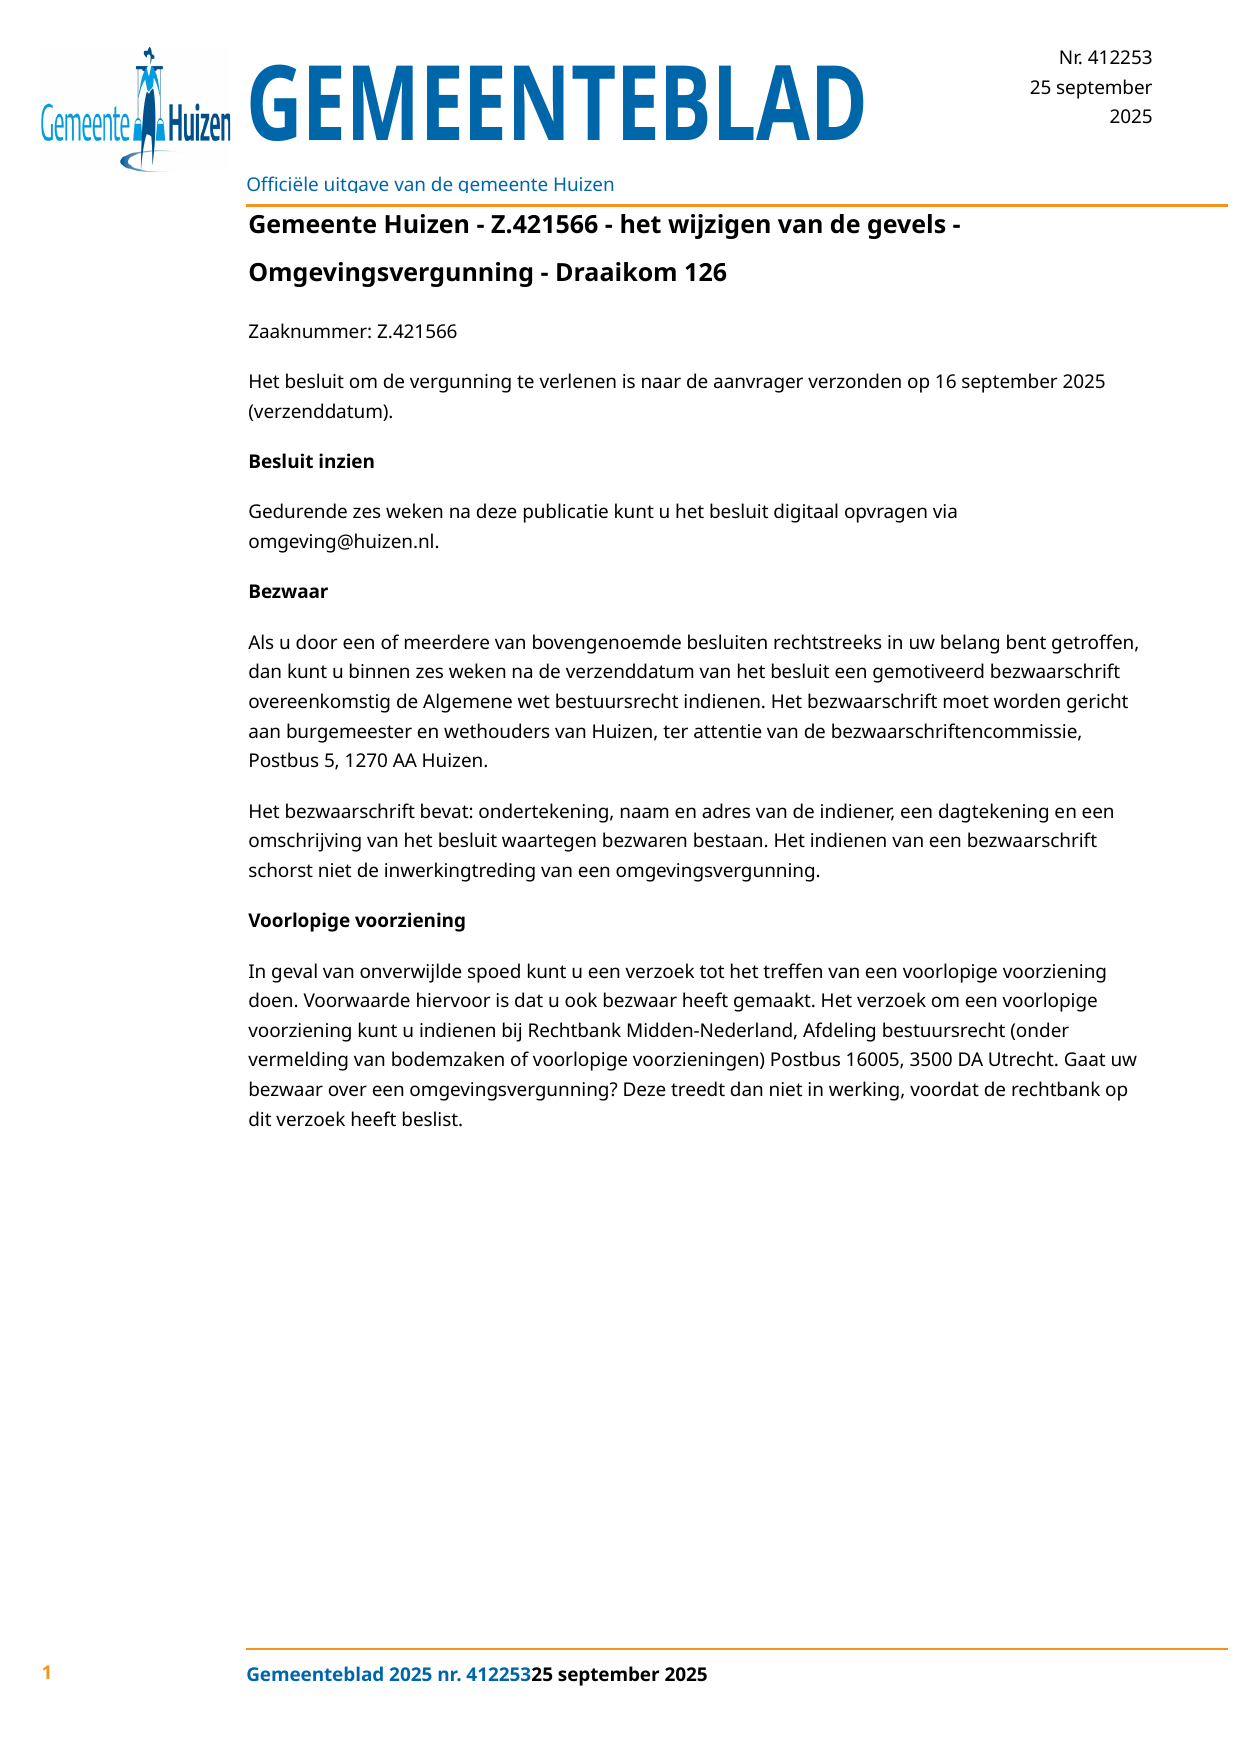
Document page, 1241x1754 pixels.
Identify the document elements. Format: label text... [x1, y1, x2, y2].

text In geval van onverwijlde spoed kunt u een verzoek tot het treffen van een voorlopige voorziening doen. Voorwaarde hiervoor is dat u ook bezwaar heeft gemaakt. Het verzoek om een voorlopige voorziening kunt u indienen bij Rechtbank Midden-Nederland, Afdeling bestuursrecht (onder vermelding van bodemzaken of voorlopige voorzieningen) Postbus 16005, 3500 DA Utrecht. Gaat uw bezwaar over een omgevingsvergunning? Deze treedt dan niet in werking, voordat de rechtbank op dit verzoek heeft beslist. [248, 958, 1152, 1132]
text Het besluit om de vergunning te verlenen is naar de aanvrager verzonden op 16 september 2025 (verzenddatum). [248, 368, 1152, 424]
text Het bezwaarschrift bevat: ondertekening, naam en adres van de indiener, een dagtekening en een omschrijving van het besluit waartegen bezwaren bestaan. Het indienen van een bezwaarschrift schorst niet de inwerkingtreding van een omgevingsvergunning. [248, 798, 1152, 883]
text Gemeente Huizen - Z.421566 - het wijzigen van de gevels - Omgevingsvergunning - Draaikom 126 [248, 207, 1152, 288]
text Gedurende zes weken na deze publicatie kunt u het besluit digitaal opvragen via omgeving@huizen.nl. [248, 499, 1152, 554]
text Zaaknummer: Z.421566 [248, 318, 1152, 344]
text Als u door een of meerdere van bovengenoemde besluiten rechtstreeks in uw belang bent getroffen, dan kunt u binnen zes weken na de verzenddatum van het besluit een gemotiveerd bezwaarschrift overeenkomstig de Algemene wet bestuursrecht indienen. Het bezwaarschrift moet worden gericht aan burgemeester en wethouders van Huizen, ter attentie van de bezwaarschriftencommissie, Postbus 5, 1270 AA Huizen. [248, 629, 1152, 773]
text Voorlopige voorziening [248, 907, 1152, 933]
picture [41, 47, 231, 172]
text Bezwaar [248, 579, 1152, 604]
text Besluit inzien [248, 448, 1152, 474]
